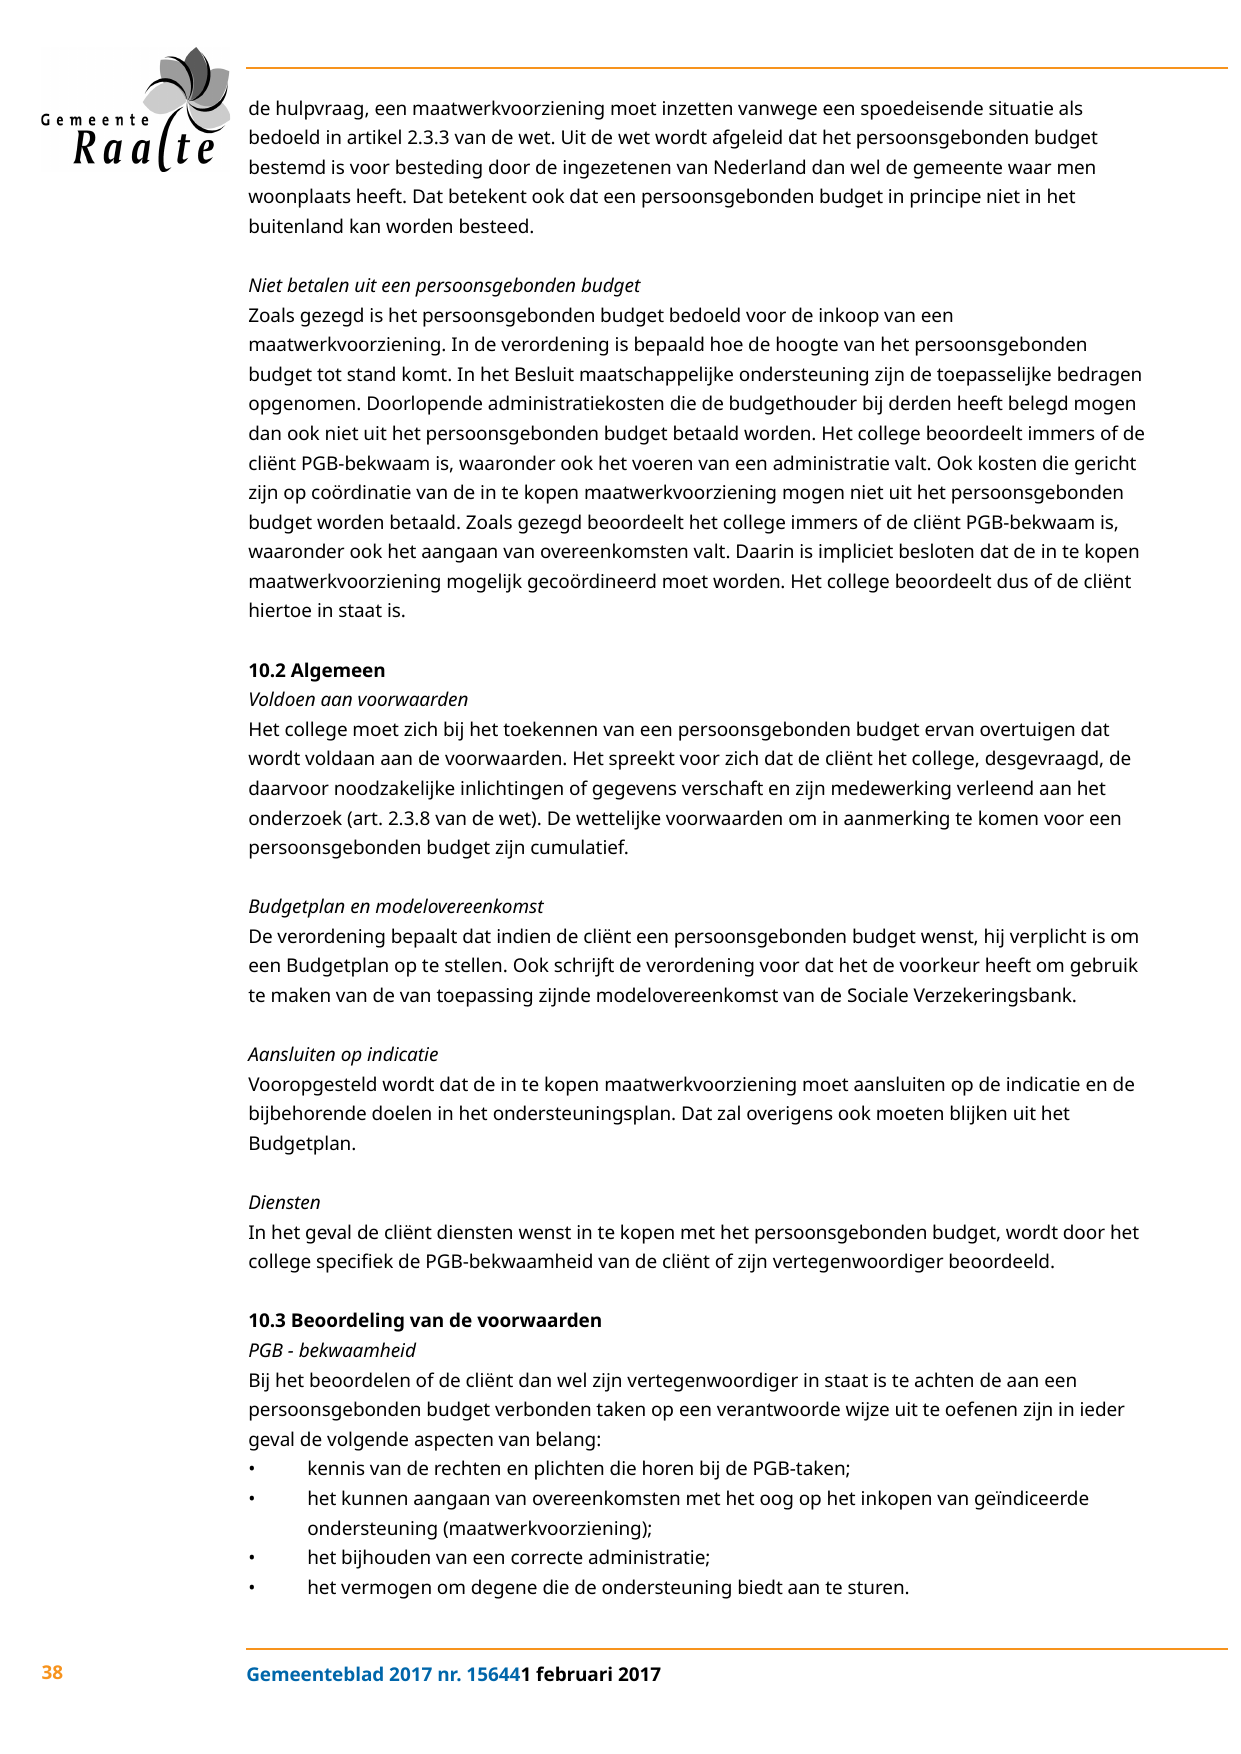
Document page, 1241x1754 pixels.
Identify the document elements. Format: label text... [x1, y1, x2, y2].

text Vooropgesteld wordt dat de in te kopen maatwerkvoorziening moet aansluiten op de indicatie en de bijbehorende doelen in het ondersteuningsplan. Dat zal overigens ook moeten blijken uit het Budgetplan. [248, 1071, 1152, 1156]
list het vermogen om degene die de ondersteuning biedt aan te sturen. [248, 1574, 1152, 1600]
text PGB - bekwaamheid [248, 1337, 1152, 1363]
text Niet betalen uit een persoonsgebonden budget [248, 272, 1152, 298]
text De verordening bepaalt dat indien de cliënt een persoonsgebonden budget wenst, hij verplicht is om een Budgetplan op te stellen. Ook schrijft de verordening voor dat het de voorkeur heeft om gebruik te maken van de van toepassing zijnde modelovereenkomst van de Sociale Verzekeringsbank. [248, 923, 1152, 1008]
list kennis van de rechten en plichten die horen bij de PGB-taken; [248, 1456, 1152, 1481]
text 10.3 Beoordeling van de voorwaarden [248, 1308, 1152, 1333]
list het kunnen aangaan van overeenkomsten met het oog op het inkopen van geïndiceerde ondersteuning (maatwerkvoorziening); [248, 1485, 1152, 1541]
picture [41, 47, 231, 172]
text Bij het beoordelen of de cliënt dan wel zijn vertegenwoordiger in staat is te achten de aan een persoonsgebonden budget verbonden taken op een verantwoorde wijze uit te oefenen zijn in ieder geval de volgende aspecten van belang: [248, 1367, 1152, 1452]
list het bijhouden van een correcte administratie; [248, 1544, 1152, 1570]
text Voldoen aan voorwaarden [248, 686, 1152, 712]
text Budgetplan en modelovereenkomst [248, 893, 1152, 919]
text Zoals gezegd is het persoonsgebonden budget bedoeld voor de inkoop van een maatwerkvoorziening. In de verordening is bepaald hoe de hoogte van het persoonsgebonden budget tot stand komt. In het Besluit maatschappelijke ondersteuning zijn de toepasselijke bedragen opgenomen. Doorlopende administratiekosten die de budgethouder bij derden heeft belegd mogen dan ook niet uit het persoonsgebonden budget betaald worden. Het college beoordeelt immers of de cliënt PGB-bekwaam is, waaronder ook het voeren van een administratie valt. Ook kosten die gericht zijn op coördinatie van de in te kopen maatwerkvoorziening mogen niet uit het persoonsgebonden budget worden betaald. Zoals gezegd beoordeelt het college immers of de cliënt PGB-bekwaam is, waaronder ook het aangaan van overeenkomsten valt. Daarin is impliciet besloten dat de in te kopen maatwerkvoorziening mogelijk gecoördineerd moet worden. Het college beoordeelt dus of de cliënt hiertoe in staat is. [248, 302, 1152, 623]
text Diensten [248, 1189, 1152, 1215]
text Aansluiten op indicatie [248, 1041, 1152, 1067]
text In het geval de cliënt diensten wenst in te kopen met het persoonsgebonden budget, wordt door het college specifiek de PGB-bekwaamheid van de cliënt of zijn vertegenwoordiger beoordeeld. [248, 1219, 1152, 1274]
text de hulpvraag, een maatwerkvoorziening moet inzetten vanwege een spoedeisende situatie als bedoeld in artikel 2.3.3 van de wet. Uit de wet wordt afgeleid dat het persoonsgebonden budget bestemd is voor besteding door de ingezetenen van Nederland dan wel de gemeente waar men woonplaats heeft. Dat betekent ook dat een persoonsgebonden budget in principe niet in het buitenland kan worden besteed. [248, 95, 1152, 239]
text 10.2 Algemeen [248, 657, 1152, 683]
text Het college moet zich bij het toekennen van een persoonsgebonden budget ervan overtuigen dat wordt voldaan aan de voorwaarden. Het spreekt voor zich dat de cliënt het college, desgevraagd, de daarvoor noodzakelijke inlichtingen of gegevens verschaft en zijn medewerking verleend aan het onderzoek (art. 2.3.8 van de wet). De wettelijke voorwaarden om in aanmerking te komen voor een persoonsgebonden budget zijn cumulatief. [248, 716, 1152, 860]
